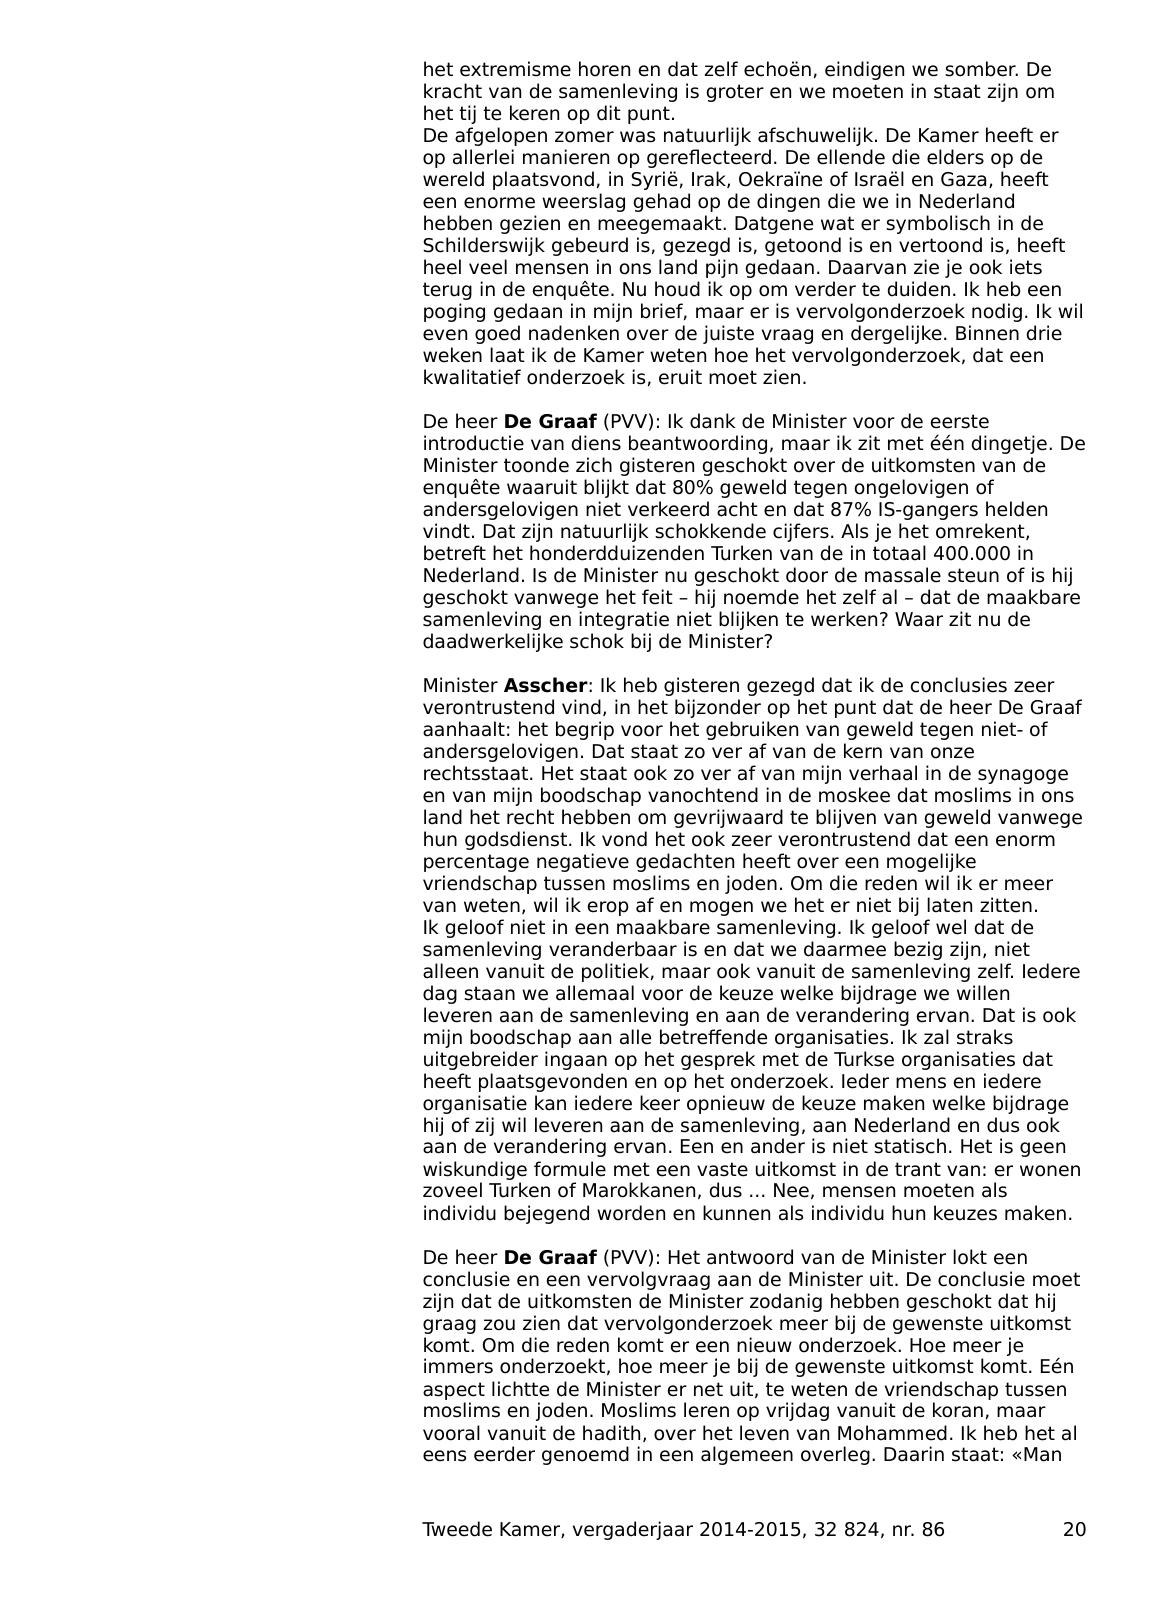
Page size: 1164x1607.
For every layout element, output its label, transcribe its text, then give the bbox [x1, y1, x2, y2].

text Minister Asscher: Ik heb gisteren gezegd dat ik de conclusies zeer verontrustend vind, in het bijzonder op het punt dat de heer De Graaf aanhaalt: het begrip voor het gebruiken van geweld tegen niet- of andersgelovigen. Dat staat zo ver af van de kern van onze rechtsstaat. Het staat ook zo ver af van mijn verhaal in de synagoge en van mijn boodschap vanochtend in de moskee dat moslims in ons land het recht hebben om gevrijwaard te blijven van geweld vanwege hun godsdienst. Ik vond het ook zeer verontrustend dat een enorm percentage negatieve gedachten heeft over een mogelijke vriendschap tussen moslims en joden. Om die reden wil ik er meer van weten, wil ik erop af en mogen we het er niet bij laten zitten. [422, 675, 1087, 917]
text Ik geloof niet in een maakbare samenleving. Ik geloof wel dat de samenleving veranderbaar is en dat we daarmee bezig zijn, niet alleen vanuit de politiek, maar ook vanuit de samenleving zelf. Iedere dag staan we allemaal voor de keuze welke bijdrage we willen leveren aan de samenleving en aan de verandering ervan. Dat is ook mijn boodschap aan alle betreffende organisaties. Ik zal straks uitgebreider ingaan op het gesprek met de Turkse organisaties dat heeft plaatsgevonden en op het onderzoek. Ieder mens en iedere organisatie kan iedere keer opnieuw de keuze maken welke bijdrage hij of zij wil leveren aan de samenleving, aan Nederland en dus ook aan de verandering ervan. Een en ander is niet statisch. Het is geen wiskundige formule met een vaste uitkomst in de trant van: er wonen zoveel Turken of Marokkanen, dus ... Nee, mensen moeten als individu bejegend worden en kunnen als individu hun keuzes maken. [422, 917, 1087, 1224]
text De afgelopen zomer was natuurlijk afschuwelijk. De Kamer heeft er op allerlei manieren op gereflecteerd. De ellende die elders op de wereld plaatsvond, in Syrië, Irak, Oekraïne of Israël en Gaza, heeft een enorme weerslag gehad op de dingen die we in Nederland hebben gezien en meegemaakt. Datgene wat er symbolisch in de Schilderswijk gebeurd is, gezegd is, getoond is en vertoond is, heeft heel veel mensen in ons land pijn gedaan. Daarvan zie je ook iets terug in de enquête. Nu houd ik op om verder te duiden. Ik heb een poging gedaan in mijn brief, maar er is vervolgonderzoek nodig. Ik wil even goed nadenken over de juiste vraag en dergelijke. Binnen drie weken laat ik de Kamer weten hoe het vervolgonderzoek, dat een kwalitatief onderzoek is, eruit moet zien. [422, 125, 1087, 389]
text het extremisme horen en dat zelf echoën, eindigen we somber. De kracht van de samenleving is groter en we moeten in staat zijn om het tij te keren op dit punt. [422, 59, 1087, 125]
text De heer De Graaf (PVV): Het antwoord van de Minister lokt een conclusie en een vervolgvraag aan de Minister uit. De conclusie moet zijn dat de uitkomsten de Minister zodanig hebben geschokt dat hij graag zou zien dat vervolgonderzoek meer bij de gewenste uitkomst komt. Om die reden komt er een nieuw onderzoek. Hoe meer je immers onderzoekt, hoe meer je bij de gewenste uitkomst komt. Eén aspect lichtte de Minister er net uit, te weten de vriendschap tussen moslims en joden. Moslims leren op vrijdag vanuit de koran, maar vooral vanuit de hadith, over het leven van Mohammed. Ik heb het al eens eerder genoemd in een algemeen overleg. Daarin staat: «Man [422, 1247, 1087, 1466]
text De heer De Graaf (PVV): Ik dank de Minister voor de eerste introductie van diens beantwoording, maar ik zit met één dingetje. De Minister toonde zich gisteren geschokt over de uitkomsten van de enquête waaruit blijkt dat 80% geweld tegen ongelovigen of andersgelovigen niet verkeerd acht en dat 87% IS-gangers helden vindt. Dat zijn natuurlijk schokkende cijfers. Als je het omrekent, betreft het honderdduizenden Turken van de in totaal 400.000 in Nederland. Is de Minister nu geschokt door de massale steun of is hij geschokt vanwege het feit – hij noemde het zelf al – dat de maakbare samenleving en integratie niet blijken te werken? Waar zit nu de daadwerkelijke schok bij de Minister? [422, 411, 1087, 653]
